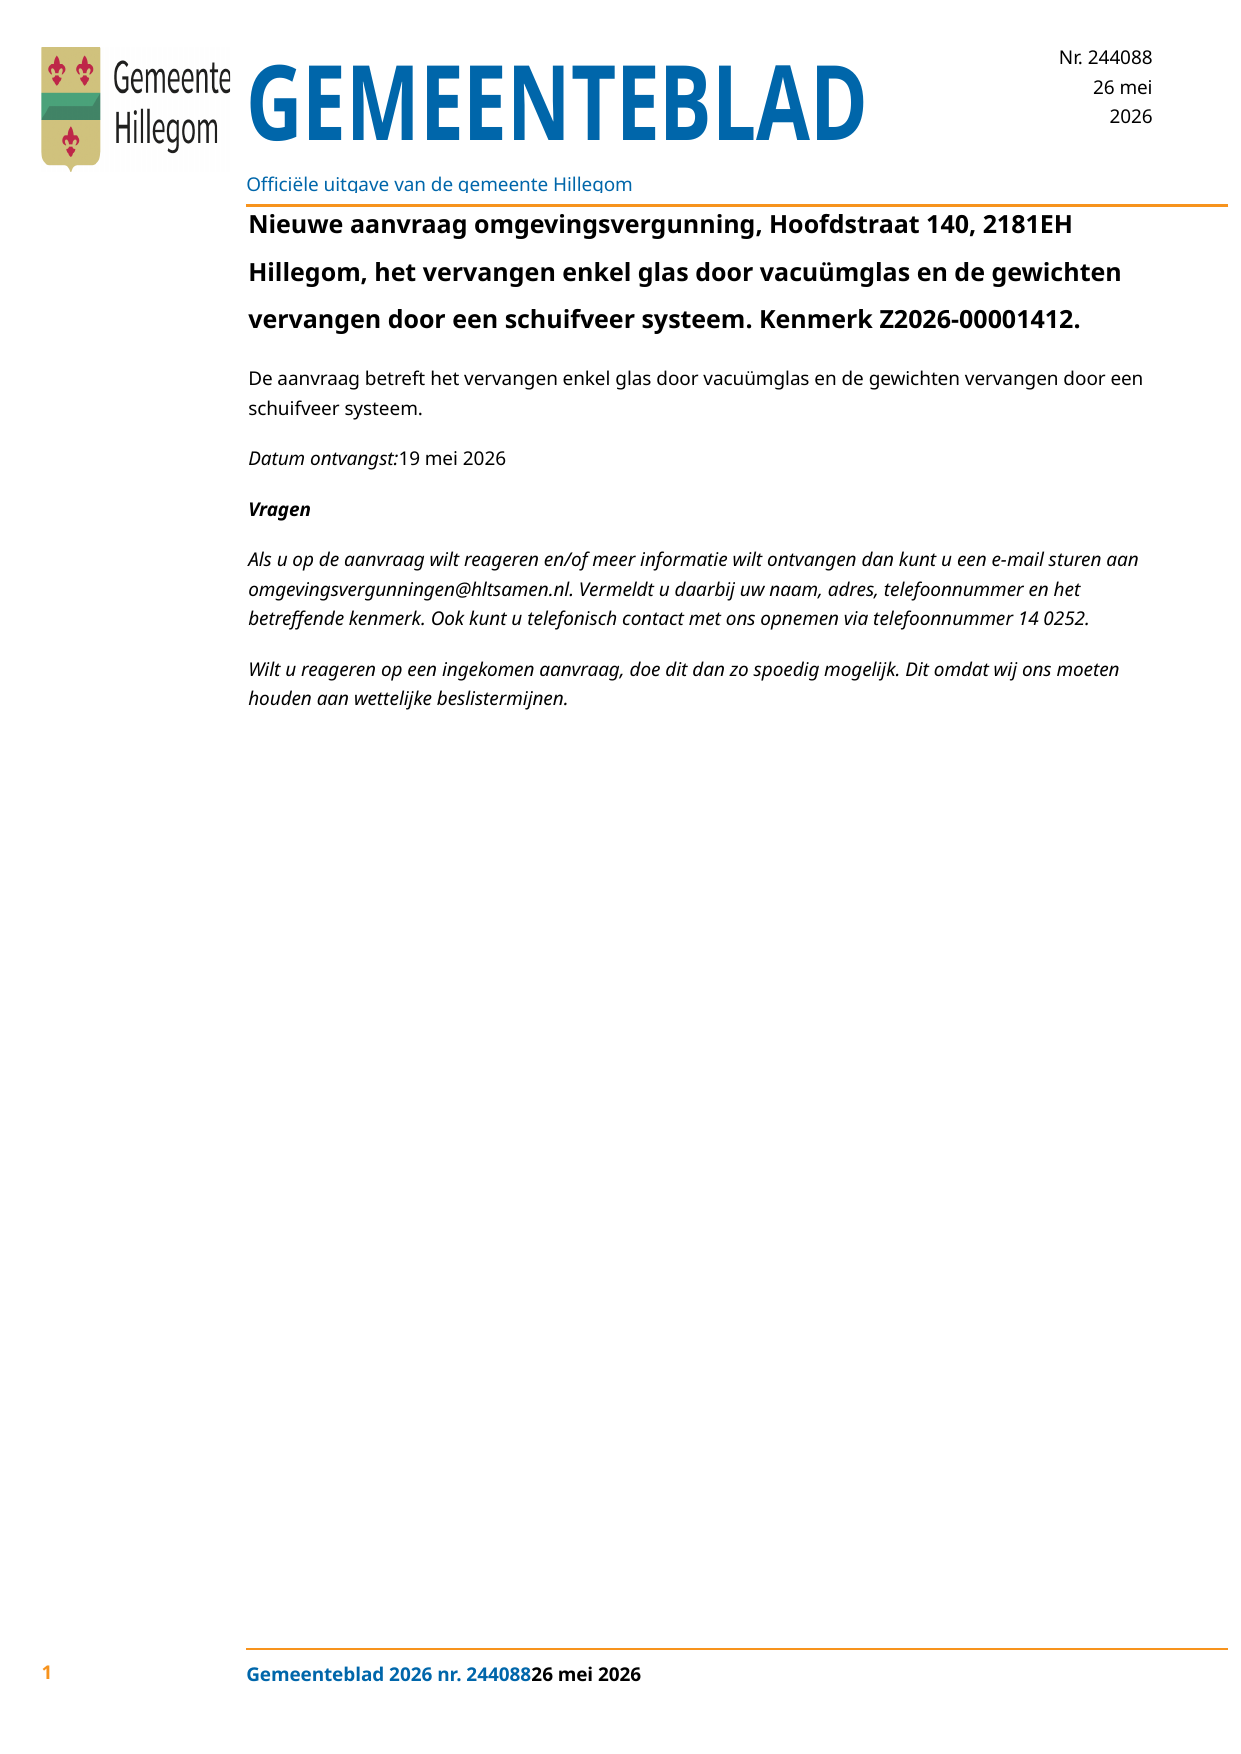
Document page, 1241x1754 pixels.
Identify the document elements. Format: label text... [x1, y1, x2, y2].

text De aanvraag betreft het vervangen enkel glas door vacuümglas en de gewichten vervangen door een schuifveer systeem. [248, 366, 1152, 421]
text Wilt u reageren op een ingekomen aanvraag, doe dit dan zo spoedig mogelijk. Dit omdat wij ons moeten houden aan wettelijke beslistermijnen. [248, 656, 1152, 711]
text Als u op de aanvraag wilt reageren en/of meer informatie wilt ontvangen dan kunt u een e-mail sturen aan omgevingsvergunningen@hltsamen.nl. Vermeldt u daarbij uw naam, adres, telefoonnummer en het betreffende kenmerk. Ook kunt u telefonisch contact met ons opnemen via telefoonnummer 14 0252. [248, 546, 1152, 631]
text Datum ontvangst:19 mei 2026 [248, 446, 1152, 471]
text Vragen [248, 496, 1152, 522]
picture [41, 47, 231, 172]
text Nieuwe aanvraag omgevingsvergunning, Hoofdstraat 140, 2181EH Hillegom, het vervangen enkel glas door vacuümglas en de gewichten vervangen door een schuifveer systeem. Kenmerk Z2026-00001412. [248, 207, 1152, 336]
